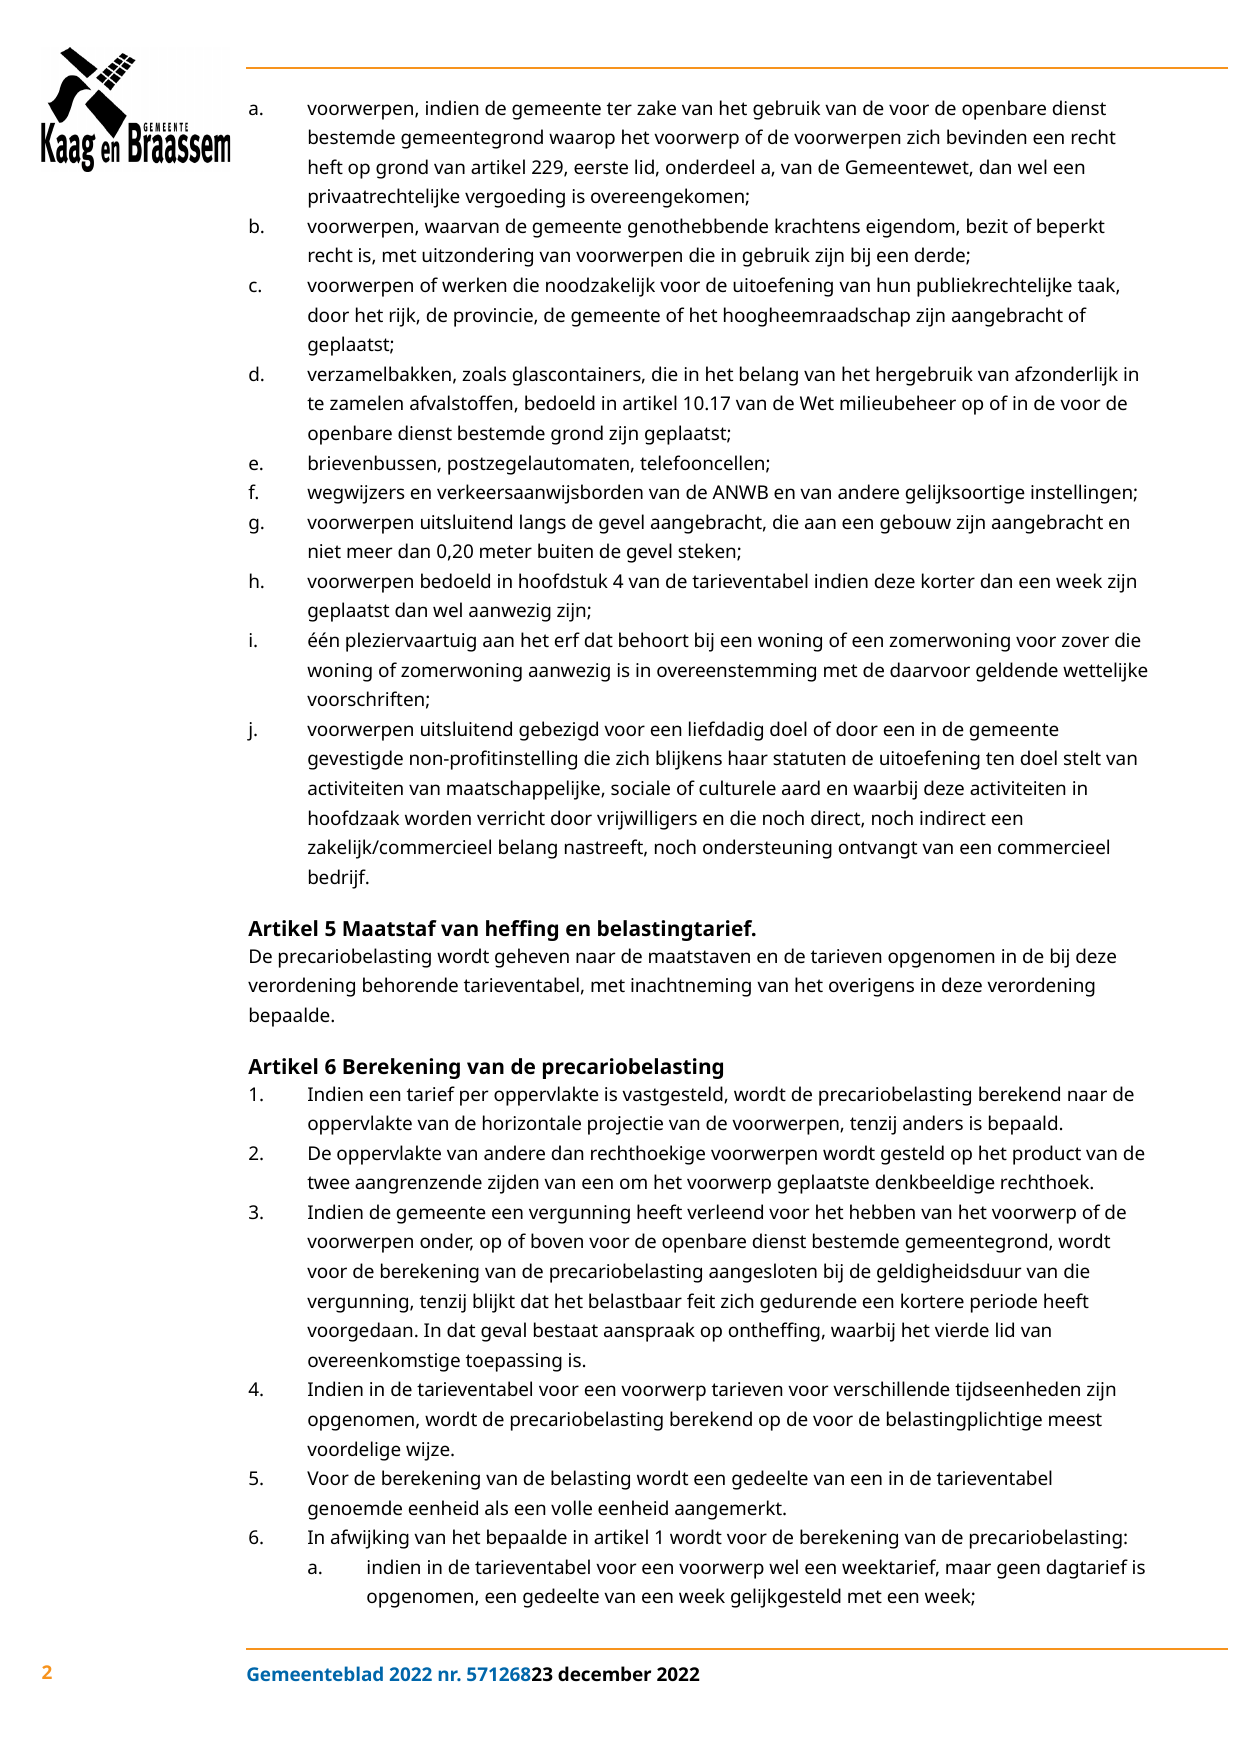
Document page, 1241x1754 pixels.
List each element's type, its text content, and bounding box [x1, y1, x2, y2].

list voorwerpen bedoeld in hoofdstuk 4 van de tarieventabel indien deze korter dan een week zijn geplaatst dan wel aanwezig zijn; [248, 568, 1152, 623]
list voorwerpen, waarvan de gemeente genothebbende krachtens eigendom, bezit of beperkt recht is, met uitzondering van voorwerpen die in gebruik zijn bij een derde; [248, 213, 1152, 268]
list één pleziervaartuig aan het erf dat behoort bij een woning of een zomerwoning voor zover die woning of zomerwoning aanwezig is in overeenstemming met de daarvoor geldende wettelijke voorschriften; [248, 627, 1152, 712]
list voorwerpen uitsluitend gebezigd voor een liefdadig doel of door een in de gemeente gevestigde non-profitinstelling die zich blijkens haar statuten de uitoefening ten doel stelt van activiteiten van maatschappelijke, sociale of culturele aard en waarbij deze activiteiten in hoofdzaak worden verricht door vrijwilligers en die noch direct, noch indirect een zakelijk/commercieel belang nastreeft, noch ondersteuning ontvangt van een commercieel bedrijf. [248, 716, 1152, 890]
list Indien de gemeente een vergunning heeft verleend voor het hebben van het voorwerp of de voorwerpen onder, op of boven voor de openbare dienst bestemde gemeentegrond, wordt voor de berekening van de precariobelasting aangesloten bij de geldigheidsduur van die vergunning, tenzij blijkt dat het belastbaar feit zich gedurende een kortere periode heeft voorgedaan. In dat geval bestaat aanspraak op ontheffing, waarbij het vierde lid van overeenkomstige toepassing is. [248, 1199, 1152, 1373]
list voorwerpen, indien de gemeente ter zake van het gebruik van de voor de openbare dienst bestemde gemeentegrond waarop het voorwerp of de voorwerpen zich bevinden een recht heft op grond van artikel 229, eerste lid, onderdeel a, van de Gemeentewet, dan wel een privaatrechtelijke vergoeding is overeengekomen; [248, 95, 1152, 209]
text Artikel 6 Berekening van de precariobelasting [248, 1052, 1152, 1081]
picture [41, 47, 231, 172]
list verzamelbakken, zoals glascontainers, die in het belang van het hergebruik van afzonderlijk in te zamelen afvalstoffen, bedoeld in artikel 10.17 van de Wet milieubeheer op of in de voor de openbare dienst bestemde grond zijn geplaatst; [248, 361, 1152, 446]
list Voor de berekening van de belasting wordt een gedeelte van een in de tarieventabel genoemde eenheid als een volle eenheid aangemerkt. [248, 1465, 1152, 1521]
list voorwerpen uitsluitend langs de gevel aangebracht, die aan een gebouw zijn aangebracht en niet meer dan 0,20 meter buiten de gevel steken; [248, 509, 1152, 564]
list brievenbussen, postzegelautomaten, telefooncellen; [248, 450, 1152, 476]
list In afwijking van het bepaalde in artikel 1 wordt voor de berekening van de precariobelasting: [248, 1524, 1152, 1550]
text Artikel 5 Maatstaf van heffing en belastingtarief. [248, 914, 1152, 943]
list wegwijzers en verkeersaanwijsborden van de ANWB en van andere gelijksoortige instellingen; [248, 479, 1152, 505]
list De oppervlakte van andere dan rechthoekige voorwerpen wordt gesteld op het product van de twee aangrenzende zijden van een om het voorwerp geplaatste denkbeeldige rechthoek. [248, 1140, 1152, 1195]
list Indien een tarief per oppervlakte is vastgesteld, wordt de precariobelasting berekend naar de oppervlakte van de horizontale projectie van de voorwerpen, tenzij anders is bepaald. [248, 1081, 1152, 1136]
text De precariobelasting wordt geheven naar de maatstaven en de tarieven opgenomen in de bij deze verordening behorende tarieventabel, met inachtneming van het overigens in deze verordening bepaalde. [248, 943, 1152, 1028]
list indien in de tarieventabel voor een voorwerp wel een weektarief, maar geen dagtarief is opgenomen, een gedeelte van een week gelijkgesteld met een week; [307, 1554, 1152, 1609]
list voorwerpen of werken die noodzakelijk voor de uitoefening van hun publiekrechtelijke taak, door het rijk, de provincie, de gemeente of het hoogheemraadschap zijn aangebracht of geplaatst; [248, 272, 1152, 357]
list Indien in de tarieventabel voor een voorwerp tarieven voor verschillende tijdseenheden zijn opgenomen, wordt de precariobelasting berekend op de voor de belastingplichtige meest voordelige wijze. [248, 1377, 1152, 1462]
